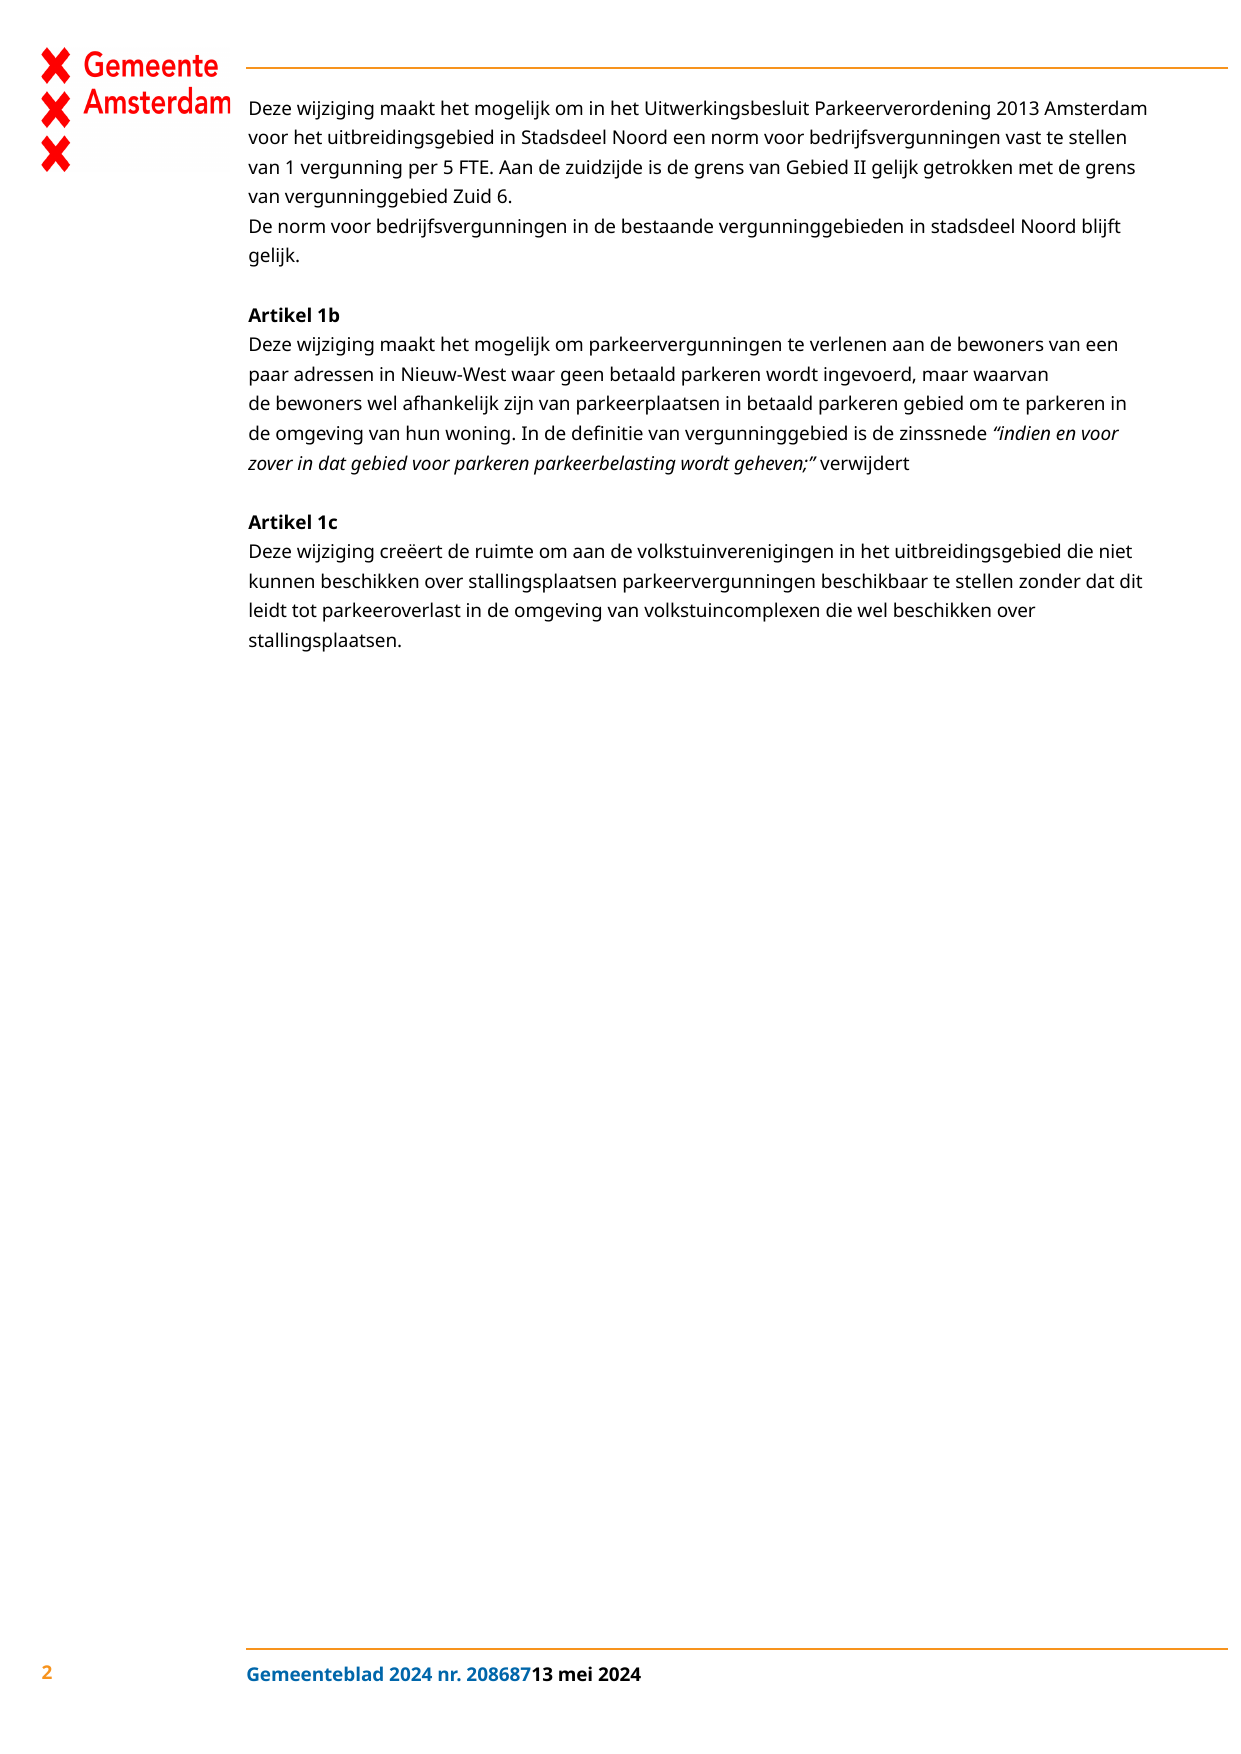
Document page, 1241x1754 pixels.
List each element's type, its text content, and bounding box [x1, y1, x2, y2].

text Deze wijziging creëert de ruimte om aan de volkstuinverenigingen in het uitbreidingsgebied die niet kunnen beschikken over stallingsplaatsen parkeervergunningen beschikbaar te stellen zonder dat dit leidt tot parkeeroverlast in de omgeving van volkstuincomplexen die wel beschikken over stallingsplaatsen. [248, 538, 1152, 653]
text de bewoners wel afhankelijk zijn van parkeerplaatsen in betaald parkeren gebied om te parkeren in de omgeving van hun woning. In de definitie van vergunninggebied is de zinssnede “indien en voor zover in dat gebied voor parkeren parkeerbelasting wordt geheven;” verwijdert [248, 391, 1152, 476]
text Deze wijziging maakt het mogelijk om in het Uitwerkingsbesluit Parkeerverordening 2013 Amsterdam voor het uitbreidingsgebied in Stadsdeel Noord een norm voor bedrijfsvergunningen vast te stellen van 1 vergunning per 5 FTE. Aan de zuidzijde is de grens van Gebied II gelijk getrokken met de grens van vergunninggebied Zuid 6. [248, 95, 1152, 209]
text Deze wijziging maakt het mogelijk om parkeervergunningen te verlenen aan de bewoners van een paar adressen in Nieuw-West waar geen betaald parkeren wordt ingevoerd, maar waarvan [248, 331, 1152, 387]
picture [41, 47, 231, 172]
text Artikel 1b [248, 302, 1152, 328]
text Artikel 1c [248, 509, 1152, 535]
text De norm voor bedrijfsvergunningen in de bestaande vergunninggebieden in stadsdeel Noord blijft gelijk. [248, 213, 1152, 268]
